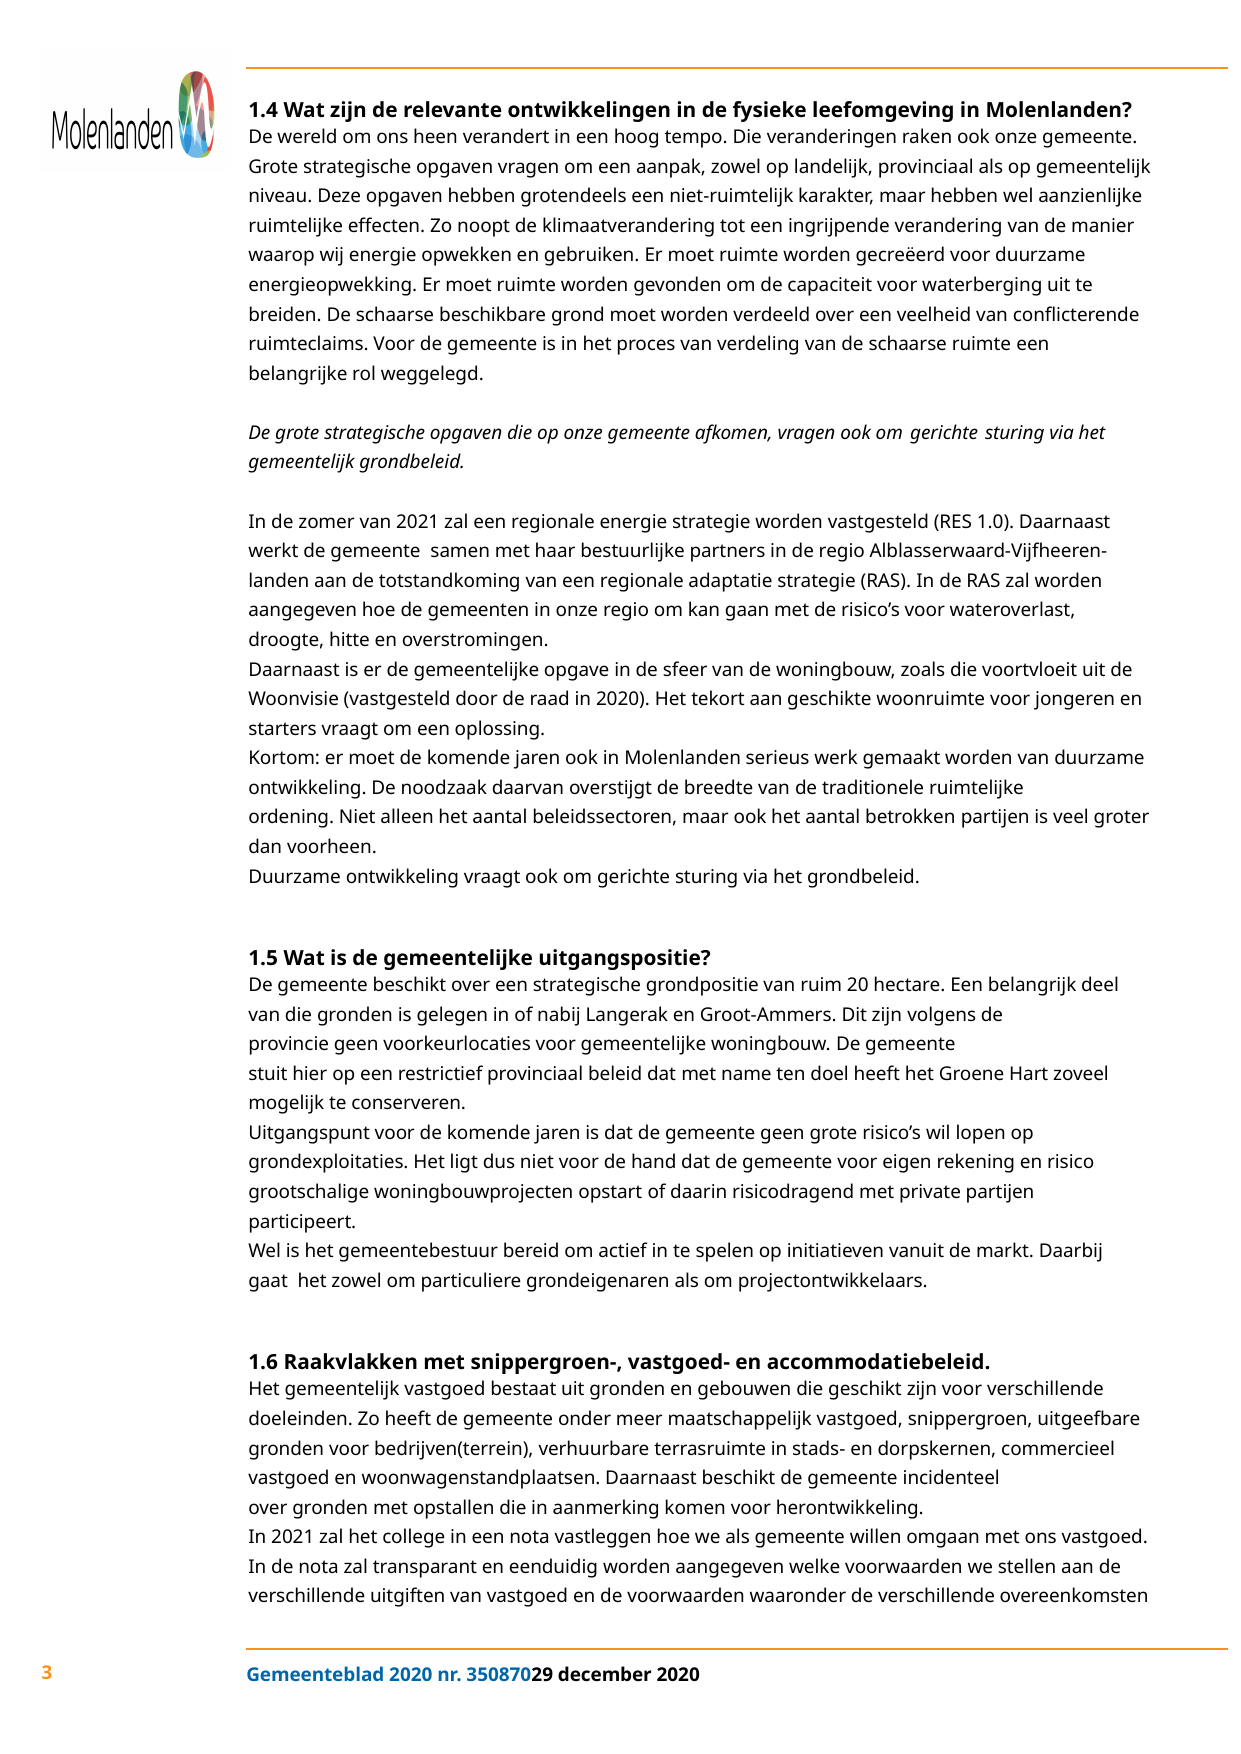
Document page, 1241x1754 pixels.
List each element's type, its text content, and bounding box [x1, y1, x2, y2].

picture [41, 47, 231, 172]
text 1.6 Raakvlakken met snippergroen-, vastgoed- en accommodatiebeleid. [248, 1347, 1152, 1376]
text De wereld om ons heen verandert in een hoog tempo. Die veranderingen raken ook onze gemeente. Grote strategische opgaven vragen om een aanpak, zowel op landelijk, provinciaal als op gemeentelijk niveau. Deze opgaven hebben grotendeels een niet-ruimtelijk karakter, maar hebben wel aanzienlijke ruimtelijke effecten. Zo noopt de klimaatverandering tot een ingrijpende verandering van de manier waarop wij energie opwekken en gebruiken. Er moet ruimte worden gecreëerd voor duurzame energieopwekking. Er moet ruimte worden gevonden om de capaciteit voor waterberging uit te breiden. De schaarse beschikbare grond moet worden verdeeld over een veelheid van conflicterende ruimteclaims. Voor de gemeente is in het proces van verdeling van de schaarse ruimte een belangrijke rol weggelegd. [248, 123, 1152, 386]
text De grote strategische opgaven die op onze gemeente afkomen, vragen ook om gerichte sturing via het gemeentelijk grondbeleid. [248, 419, 1152, 474]
text Kortom: er moet de komende jaren ook in Molenlanden serieus werk gemaakt worden van duurzame ontwikkeling. De noodzaak daarvan overstijgt de breedte van de traditionele ruimtelijke ordening. Niet alleen het aantal beleidssectoren, maar ook het aantal betrokken partijen is veel groter dan voorheen. [248, 744, 1152, 859]
text Daarnaast is er de gemeentelijke opgave in de sfeer van de woningbouw, zoals die voortvloeit uit de Woonvisie (vastgesteld door de raad in 2020). Het tekort aan geschikte woonruimte voor jongeren en starters vraagt om een oplossing. [248, 656, 1152, 741]
text De gemeente beschikt over een strategische grondpositie van ruim 20 hectare. Een belangrijk deel van die gronden is gelegen in of nabij Langerak en Groot-Ammers. Dit zijn volgens de provincie geen voorkeurlocaties voor gemeentelijke woningbouw. De gemeente stuit hier op een restrictief provinciaal beleid dat met name ten doel heeft het Groene Hart zoveel mogelijk te conserveren. [248, 971, 1152, 1115]
text Het gemeentelijk vastgoed bestaat uit gronden en gebouwen die geschikt zijn voor verschillende doeleinden. Zo heeft de gemeente onder meer maatschappelijk vastgoed, snippergroen, uitgeefbare gronden voor bedrijven(terrein), verhuurbare terrasruimte in stads- en dorpskernen, commercieel vastgoed en woonwagenstandplaatsen. Daarnaast beschikt de gemeente incidenteel over gronden met opstallen die in aanmerking komen voor herontwikkeling. [248, 1376, 1152, 1519]
text Duurzame ontwikkeling vraagt ook om gerichte sturing via het grondbeleid. [248, 863, 1152, 888]
text In 2021 zal het college in een nota vastleggen hoe we als gemeente willen omgaan met ons vastgoed. In de nota zal transparant en eenduidig worden aangegeven welke voorwaarden we stellen aan de verschillende uitgiften van vastgoed en de voorwaarden waaronder de verschillende overeenkomsten [248, 1523, 1152, 1608]
text 1.5 Wat is de gemeentelijke uitgangspositie? [248, 943, 1152, 971]
text 1.4 Wat zijn de relevante ontwikkelingen in de fysieke leefomgeving in Molenlanden? [248, 95, 1152, 123]
text Wel is het gemeentebestuur bereid om actief in te spelen op initiatieven vanuit de markt. Daarbij gaat het zowel om particuliere grondeigenaren als om projectontwikkelaars. [248, 1237, 1152, 1293]
text Uitgangspunt voor de komende jaren is dat de gemeente geen grote risico’s wil lopen op grondexploitaties. Het ligt dus niet voor de hand dat de gemeente voor eigen rekening en risico grootschalige woningbouwprojecten opstart of daarin risicodragend met private partijen participeert. [248, 1119, 1152, 1234]
text In de zomer van 2021 zal een regionale energie strategie worden vastgesteld (RES 1.0). Daarnaast werkt de gemeente samen met haar bestuurlijke partners in de regio Alblasserwaard-Vijfheeren-landen aan de totstandkoming van een regionale adaptatie strategie (RAS). In de RAS zal worden aangegeven hoe de gemeenten in onze regio om kan gaan met de risico’s voor wateroverlast, droogte, hitte en overstromingen. [248, 508, 1152, 652]
